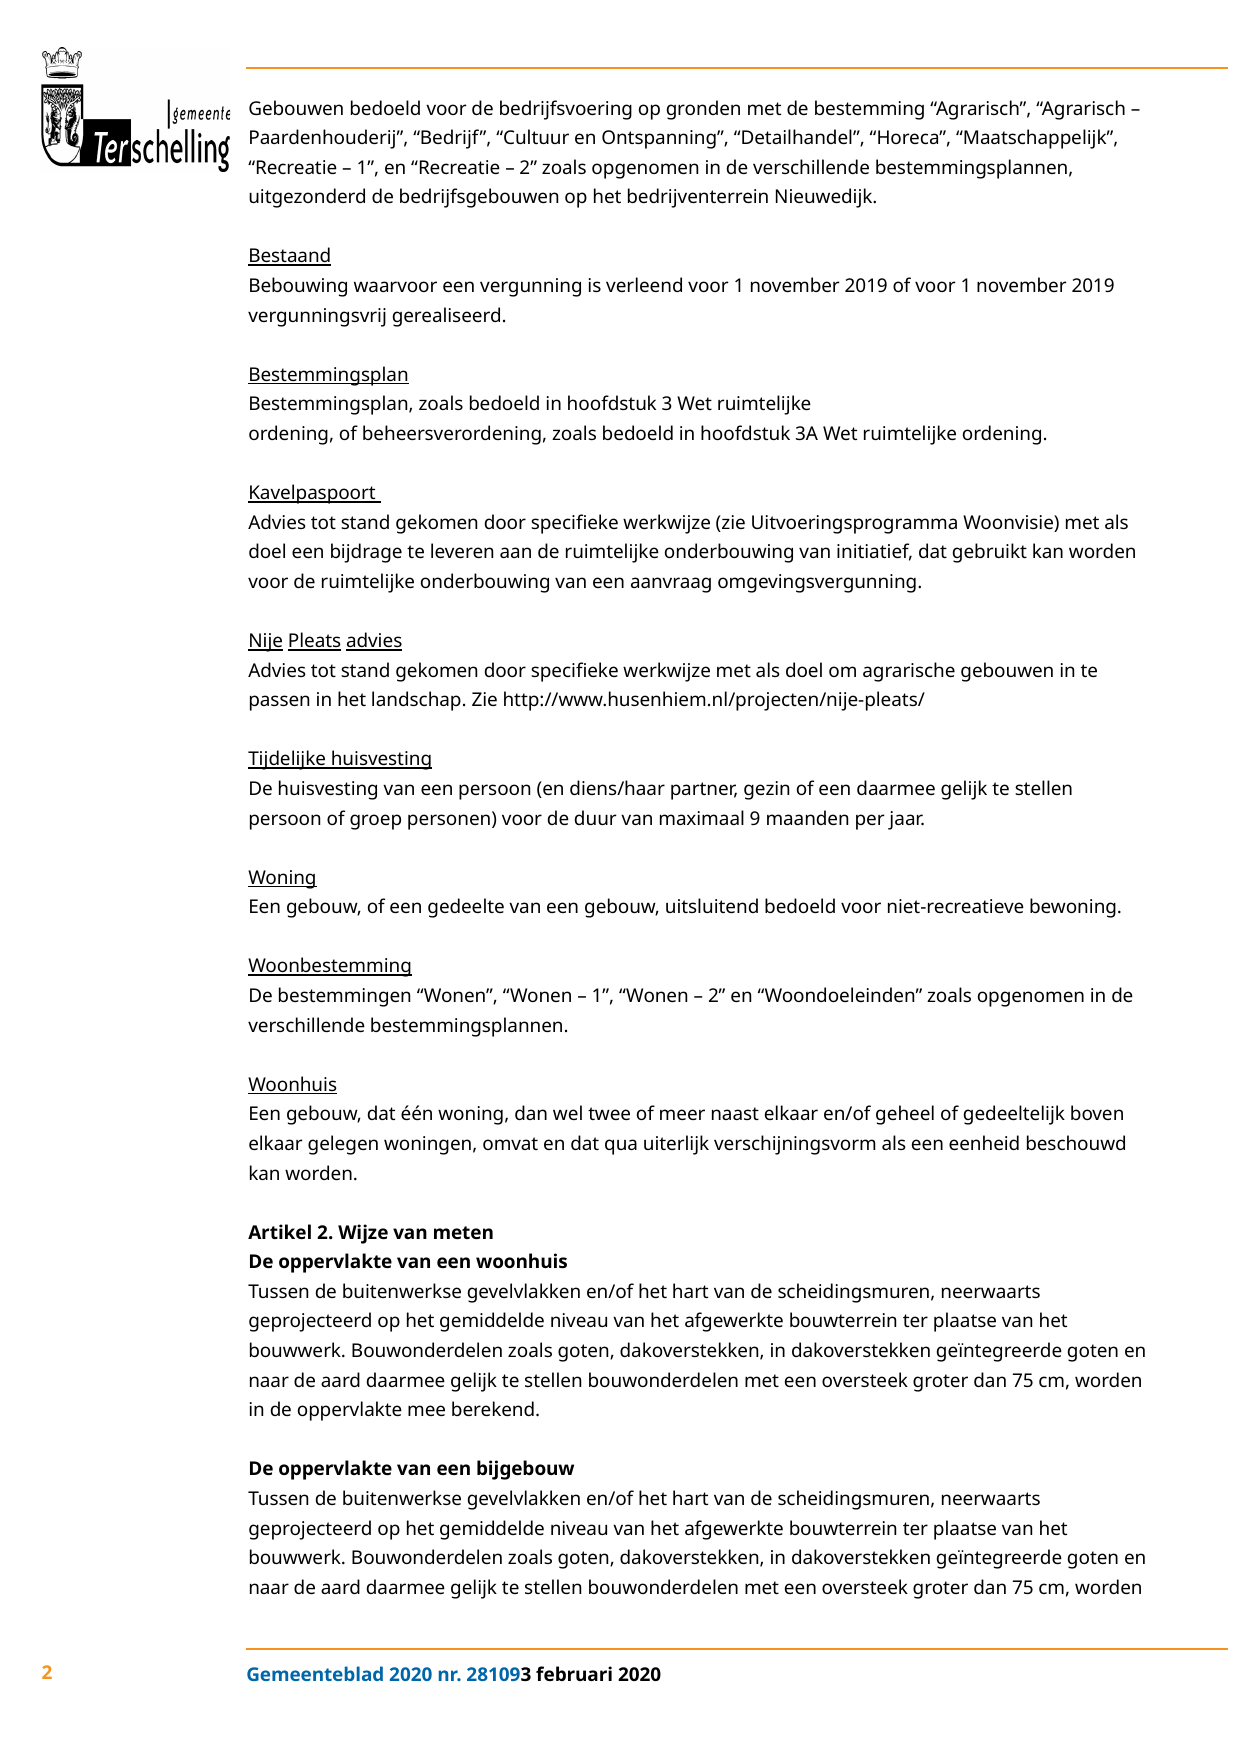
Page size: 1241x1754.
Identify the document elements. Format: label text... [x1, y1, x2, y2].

text Woonhuis [248, 1071, 1152, 1097]
text ordening, of beheersverordening, zoals bedoeld in hoofdstuk 3A Wet ruimtelijke ordening. [248, 420, 1152, 446]
text Bebouwing waarvoor een vergunning is verleend voor 1 november 2019 of voor 1 november 2019 vergunningsvrij gerealiseerd. [248, 272, 1152, 328]
text Nije Pleats advies [248, 627, 1152, 653]
text Woonbestemming [248, 953, 1152, 978]
text Tussen de buitenwerkse gevelvlakken en/of het hart van de scheidingsmuren, neerwaarts geprojecteerd op het gemiddelde niveau van het afgewerkte bouwterrein ter plaatse van het bouwwerk. Bouwonderdelen zoals goten, dakoverstekken, in dakoverstekken geïntegreerde goten en naar de aard daarmee gelijk te stellen bouwonderdelen met een oversteek groter dan 75 cm, worden in de oppervlakte mee berekend. [248, 1278, 1152, 1422]
text Bestemmingsplan [248, 361, 1152, 387]
text Advies tot stand gekomen door specifieke werkwijze (zie Uitvoeringsprogramma Woonvisie) met als doel een bijdrage te leveren aan de ruimtelijke onderbouwing van initiatief, dat gebruikt kan worden voor de ruimtelijke onderbouwing van een aanvraag omgevingsvergunning. [248, 509, 1152, 594]
text Woning [248, 864, 1152, 890]
text Artikel 2. Wijze van meten [248, 1219, 1152, 1245]
text Een gebouw, of een gedeelte van een gebouw, uitsluitend bedoeld voor niet-recreatieve bewoning. [248, 893, 1152, 919]
text De oppervlakte van een woonhuis [248, 1248, 1152, 1274]
text Kavelpaspoort [248, 479, 1152, 505]
text De oppervlakte van een bijgebouw [248, 1456, 1152, 1481]
text Tussen de buitenwerkse gevelvlakken en/of het hart van de scheidingsmuren, neerwaarts geprojecteerd op het gemiddelde niveau van het afgewerkte bouwterrein ter plaatse van het bouwwerk. Bouwonderdelen zoals goten, dakoverstekken, in dakoverstekken geïntegreerde goten en naar de aard daarmee gelijk te stellen bouwonderdelen met een oversteek groter dan 75 cm, worden [248, 1485, 1152, 1600]
text Een gebouw, dat één woning, dan wel twee of meer naast elkaar en/of geheel of gedeeltelijk boven elkaar gelegen woningen, omvat en dat qua uiterlijk verschijningsvorm als een eenheid beschouwd kan worden. [248, 1101, 1152, 1186]
text De huisvesting van een persoon (en diens/haar partner, gezin of een daarmee gelijk te stellen persoon of groep personen) voor de duur van maximaal 9 maanden per jaar. [248, 775, 1152, 831]
text Bestaand [248, 243, 1152, 268]
text De bestemmingen “Wonen”, “Wonen – 1”, “Wonen – 2” en “Woondoeleinden” zoals opgenomen in de verschillende bestemmingsplannen. [248, 982, 1152, 1038]
picture [41, 47, 231, 172]
text Advies tot stand gekomen door specifieke werkwijze met als doel om agrarische gebouwen in te passen in het landschap. Zie http://www.husenhiem.nl/projecten/nije-pleats/ [248, 657, 1152, 712]
text Tijdelijke huisvesting [248, 746, 1152, 771]
text Gebouwen bedoeld voor de bedrijfsvoering op gronden met de bestemming “Agrarisch”, “Agrarisch – Paardenhouderij”, “Bedrijf”, “Cultuur en Ontspanning”, “Detailhandel”, “Horeca”, “Maatschappelijk”, “Recreatie – 1”, en “Recreatie – 2” zoals opgenomen in de verschillende bestemmingsplannen, uitgezonderd de bedrijfsgebouwen op het bedrijventerrein Nieuwedijk. [248, 95, 1152, 209]
text Bestemmingsplan, zoals bedoeld in hoofdstuk 3 Wet ruimtelijke [248, 391, 1152, 416]
